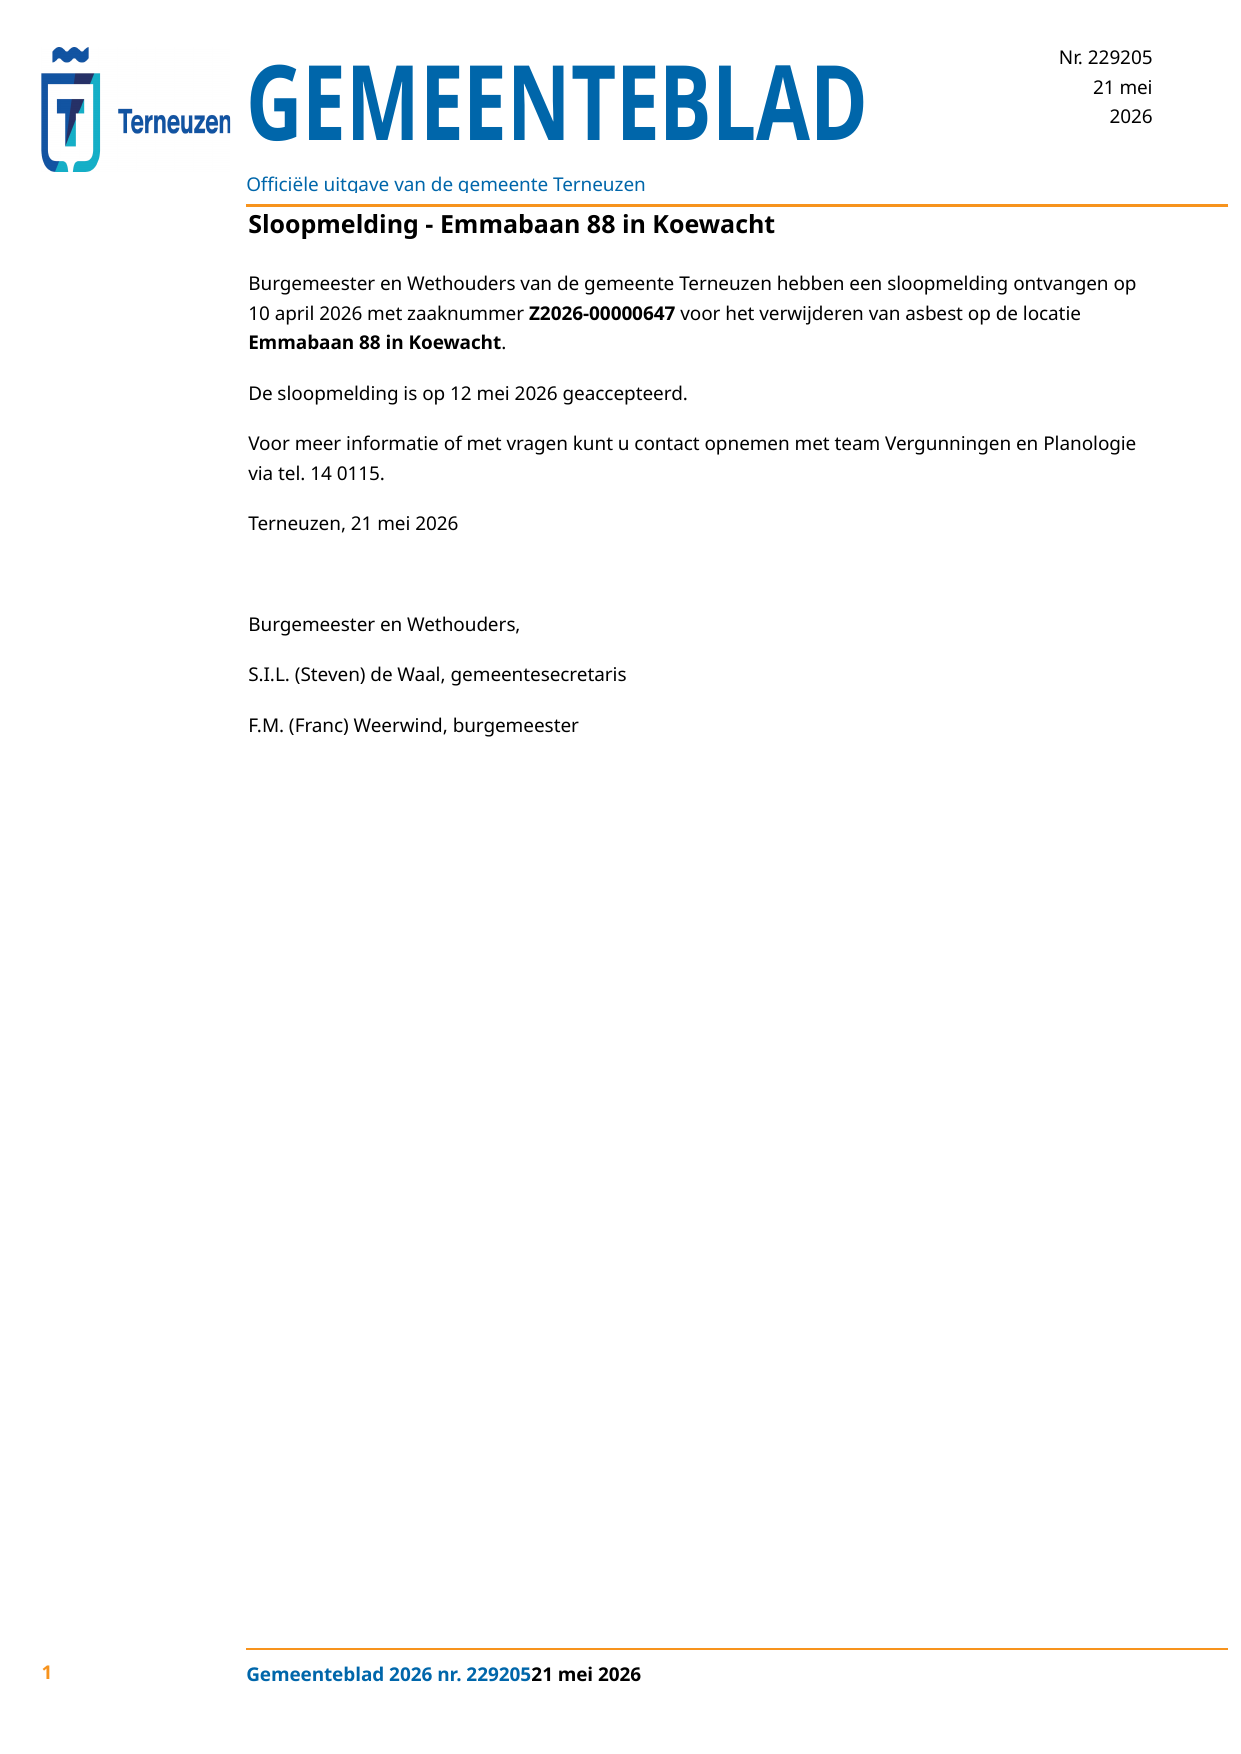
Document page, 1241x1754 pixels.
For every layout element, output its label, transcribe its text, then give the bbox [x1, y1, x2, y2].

text F.M. (Franc) Weerwind, burgemeester [248, 712, 1152, 738]
text De sloopmelding is op 12 mei 2026 geaccepteerd. [248, 380, 1152, 406]
text S.I.L. (Steven) de Waal, gemeentesecretaris [248, 662, 1152, 687]
text Voor meer informatie of met vragen kunt u contact opnemen met team Vergunningen en Planologie via tel. 14 0115. [248, 430, 1152, 486]
text Burgemeester en Wethouders, [248, 611, 1152, 637]
text Terneuzen, 21 mei 2026 [248, 510, 1152, 536]
text Burgemeester en Wethouders van de gemeente Terneuzen hebben een sloopmelding ontvangen op 10 april 2026 met zaaknummer Z2026-00000647 voor het verwijderen van asbest op de locatie Emmabaan 88 in Koewacht. [248, 270, 1152, 355]
text Sloopmelding - Emmabaan 88 in Koewacht [248, 207, 1152, 241]
picture [41, 47, 231, 172]
